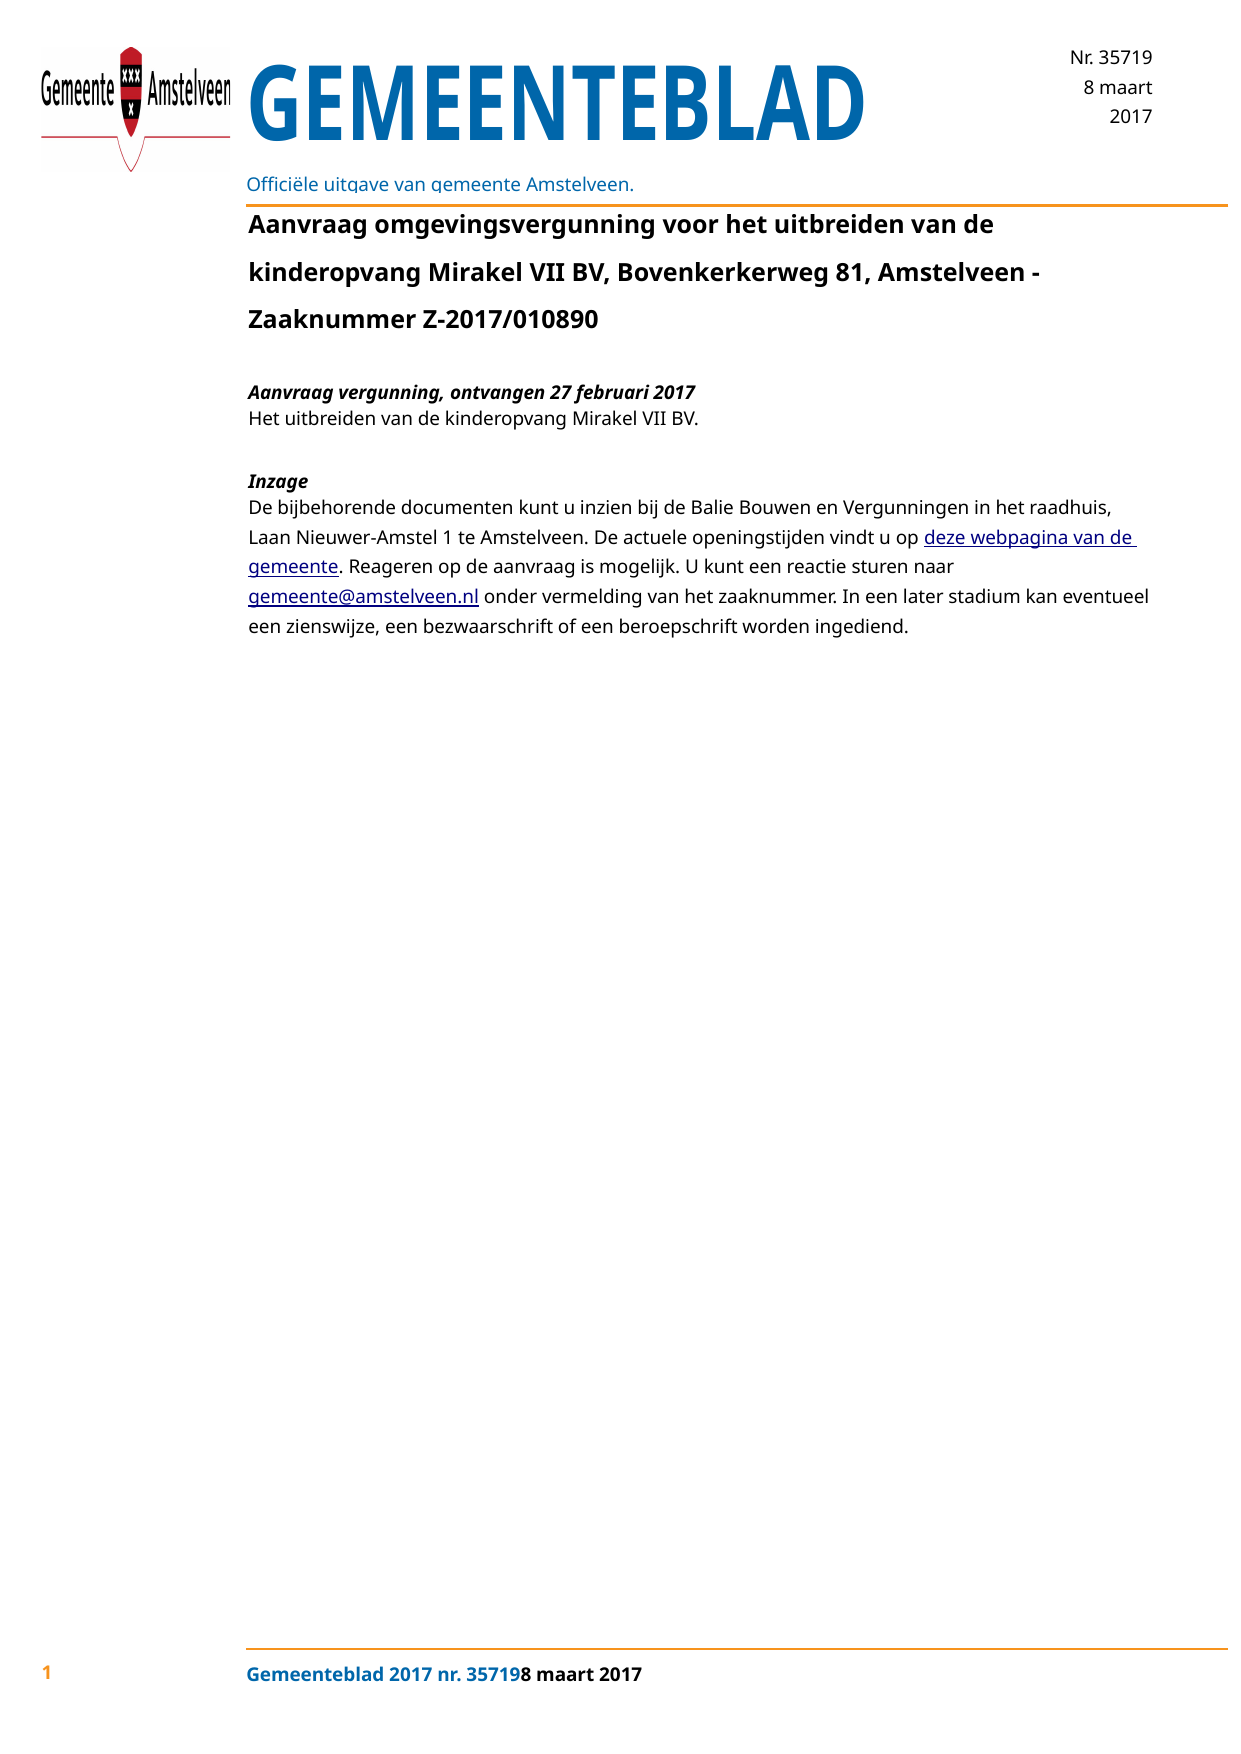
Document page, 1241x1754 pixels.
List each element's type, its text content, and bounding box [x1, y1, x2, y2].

picture [41, 47, 231, 172]
text Het uitbreiden van de kinderopvang Mirakel VII BV. [248, 405, 1152, 431]
text Aanvraag omgevingsvergunning voor het uitbreiden van de kinderopvang Mirakel VII BV, Bovenkerkerweg 81, Amstelveen - Zaaknummer Z-2017/010890 [248, 207, 1152, 336]
text De bijbehorende documenten kunt u inzien bij de Balie Bouwen en Vergunningen in het raadhuis, Laan Nieuwer-Amstel 1 te Amstelveen. De actuele openingstijden vindt u op deze webpagina van de gemeente. Reageren op de aanvraag is mogelijk. U kunt een reactie sturen naar gemeente@amstelveen.nl onder vermelding van het zaaknummer. In een later stadium kan eventueel een zienswijze, een bezwaarschrift of een beroepschrift worden ingediend. [248, 494, 1152, 638]
text Inzage [248, 469, 1152, 494]
text Aanvraag vergunning, ontvangen 27 februari 2017 [248, 379, 1152, 405]
